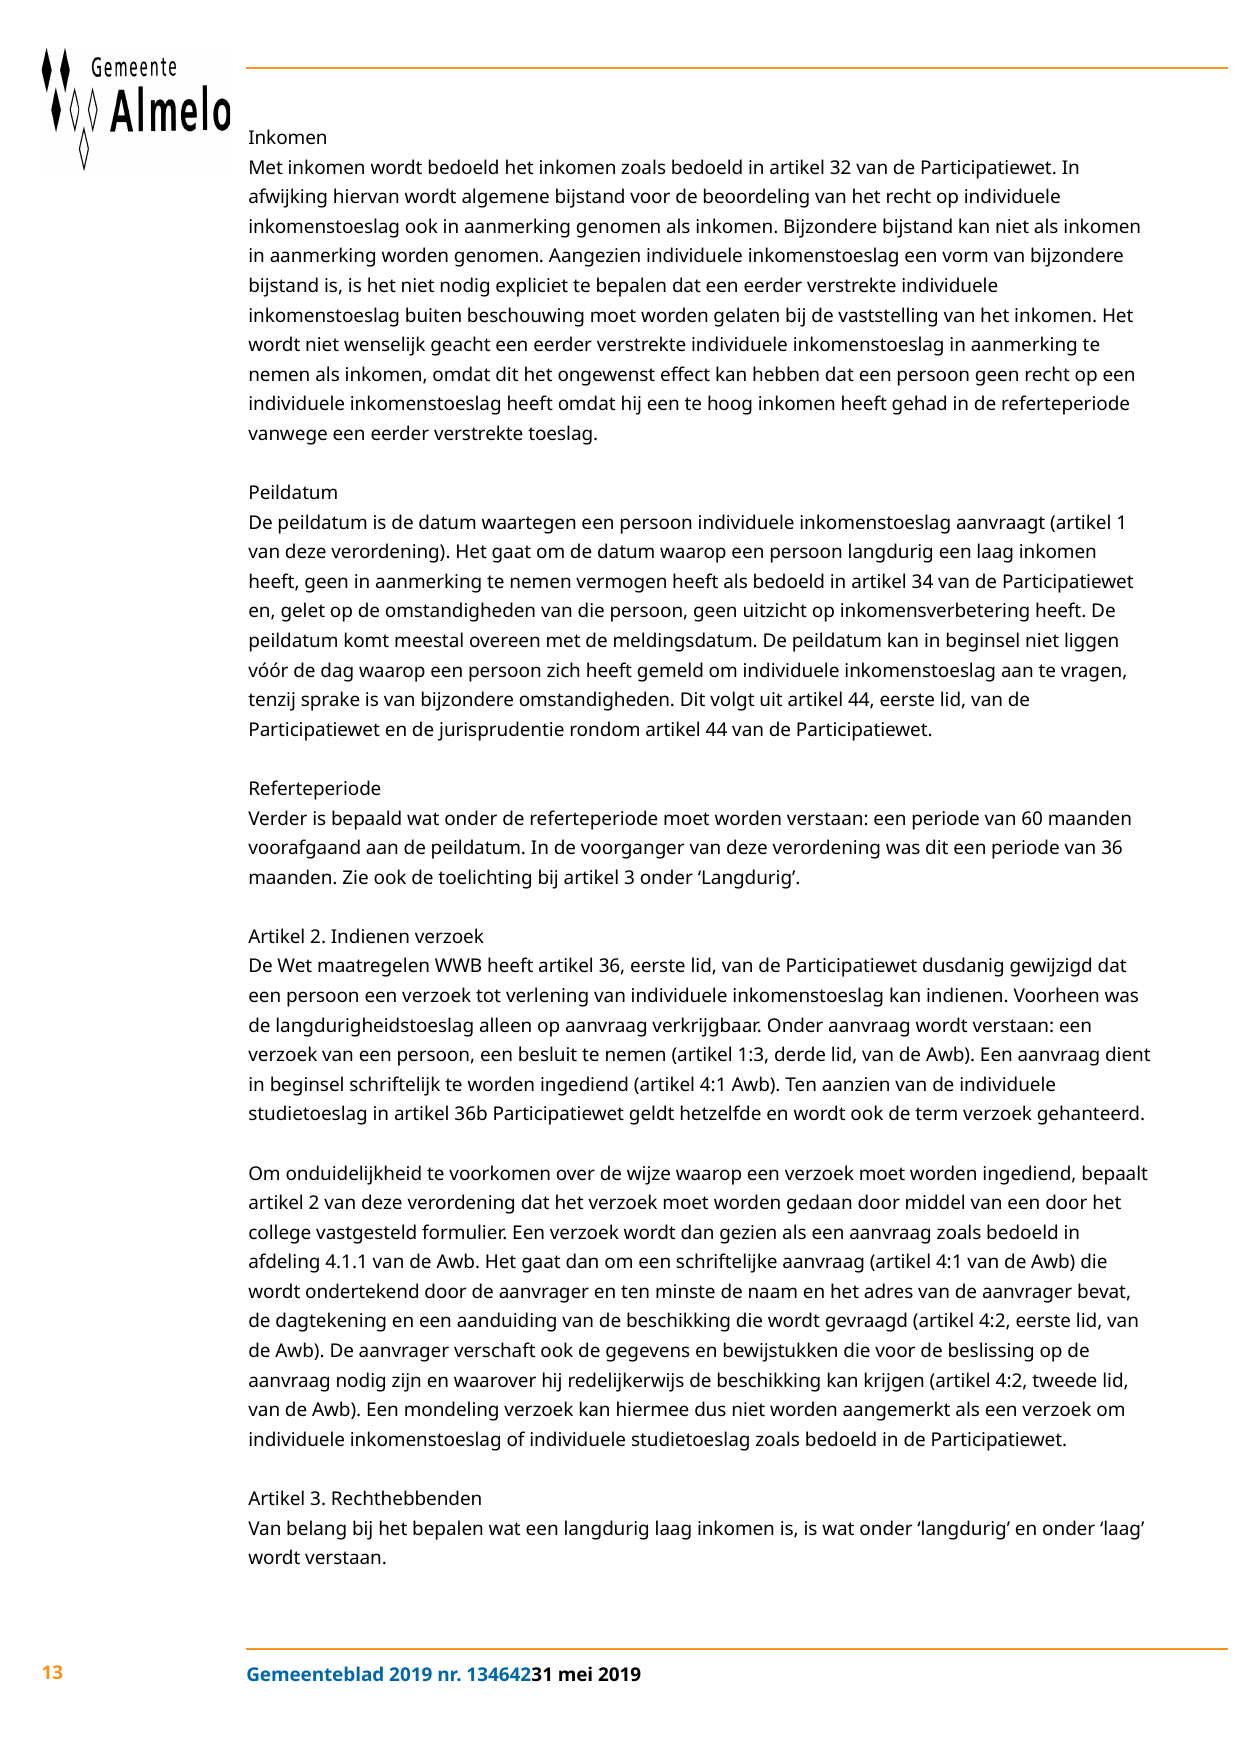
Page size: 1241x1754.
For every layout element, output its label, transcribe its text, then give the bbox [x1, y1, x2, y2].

text Inkomen [248, 124, 1152, 150]
text De Wet maatregelen WWB heeft artikel 36, eerste lid, van de Participatiewet dusdanig gewijzigd dat een persoon een verzoek tot verlening van individuele inkomenstoeslag kan indienen. Voorheen was de langdurigheidstoeslag alleen op aanvraag verkrijgbaar. Onder aanvraag wordt verstaan: een verzoek van een persoon, een besluit te nemen (artikel 1:3, derde lid, van de Awb). Een aanvraag dient in beginsel schriftelijk te worden ingediend (artikel 4:1 Awb). Ten aanzien van de individuele studietoeslag in artikel 36b Participatiewet geldt hetzelfde en wordt ook de term verzoek gehanteerd. [248, 953, 1152, 1126]
text Artikel 3. Rechthebbenden [248, 1485, 1152, 1511]
picture [41, 47, 231, 172]
text Van belang bij het bepalen wat een langdurig laag inkomen is, is wat onder ‘langdurig’ en onder ‘laag’ wordt verstaan. [248, 1515, 1152, 1570]
text Referteperiode [248, 775, 1152, 801]
text Verder is bepaald wat onder de referteperiode moet worden verstaan: een periode van 60 maanden voorafgaand aan de peildatum. In de voorganger van deze verordening was dit een periode van 36 maanden. Zie ook de toelichting bij artikel 3 onder ‘Langdurig’. [248, 805, 1152, 890]
text Artikel 2. Indienen verzoek [248, 923, 1152, 949]
text Met inkomen wordt bedoeld het inkomen zoals bedoeld in artikel 32 van de Participatiewet. In afwijking hiervan wordt algemene bijstand voor de beoordeling van het recht op individuele inkomenstoeslag ook in aanmerking genomen als inkomen. Bijzondere bijstand kan niet als inkomen in aanmerking worden genomen. Aangezien individuele inkomenstoeslag een vorm van bijzondere bijstand is, is het niet nodig expliciet te bepalen dat een eerder verstrekte individuele inkomenstoeslag buiten beschouwing moet worden gelaten bij de vaststelling van het inkomen. Het wordt niet wenselijk geacht een eerder verstrekte individuele inkomenstoeslag in aanmerking te nemen als inkomen, omdat dit het ongewenst effect kan hebben dat een persoon geen recht op een individuele inkomenstoeslag heeft omdat hij een te hoog inkomen heeft gehad in de referteperiode vanwege een eerder verstrekte toeslag. [248, 154, 1152, 446]
text Peildatum [248, 479, 1152, 505]
text Om onduidelijkheid te voorkomen over de wijze waarop een verzoek moet worden ingediend, bepaalt artikel 2 van deze verordening dat het verzoek moet worden gedaan door middel van een door het college vastgesteld formulier. Een verzoek wordt dan gezien als een aanvraag zoals bedoeld in afdeling 4.1.1 van de Awb. Het gaat dan om een schriftelijke aanvraag (artikel 4:1 van de Awb) die wordt ondertekend door de aanvrager en ten minste de naam en het adres van de aanvrager bevat, de dagtekening en een aanduiding van de beschikking die wordt gevraagd (artikel 4:2, eerste lid, van de Awb). De aanvrager verschaft ook de gegevens en bewijstukken die voor de beslissing op de aanvraag nodig zijn en waarover hij redelijkerwijs de beschikking kan krijgen (artikel 4:2, tweede lid, van de Awb). Een mondeling verzoek kan hiermee dus niet worden aangemerkt als een verzoek om individuele inkomenstoeslag of individuele studietoeslag zoals bedoeld in de Participatiewet. [248, 1160, 1152, 1452]
text De peildatum is de datum waartegen een persoon individuele inkomenstoeslag aanvraagt (artikel 1 van deze verordening). Het gaat om de datum waarop een persoon langdurig een laag inkomen heeft, geen in aanmerking te nemen vermogen heeft als bedoeld in artikel 34 van de Participatiewet en, gelet op de omstandigheden van die persoon, geen uitzicht op inkomensverbetering heeft. De peildatum komt meestal overeen met de meldingsdatum. De peildatum kan in beginsel niet liggen vóór de dag waarop een persoon zich heeft gemeld om individuele inkomenstoeslag aan te vragen, tenzij sprake is van bijzondere omstandigheden. Dit volgt uit artikel 44, eerste lid, van de Participatiewet en de jurisprudentie rondom artikel 44 van de Participatiewet. [248, 509, 1152, 742]
